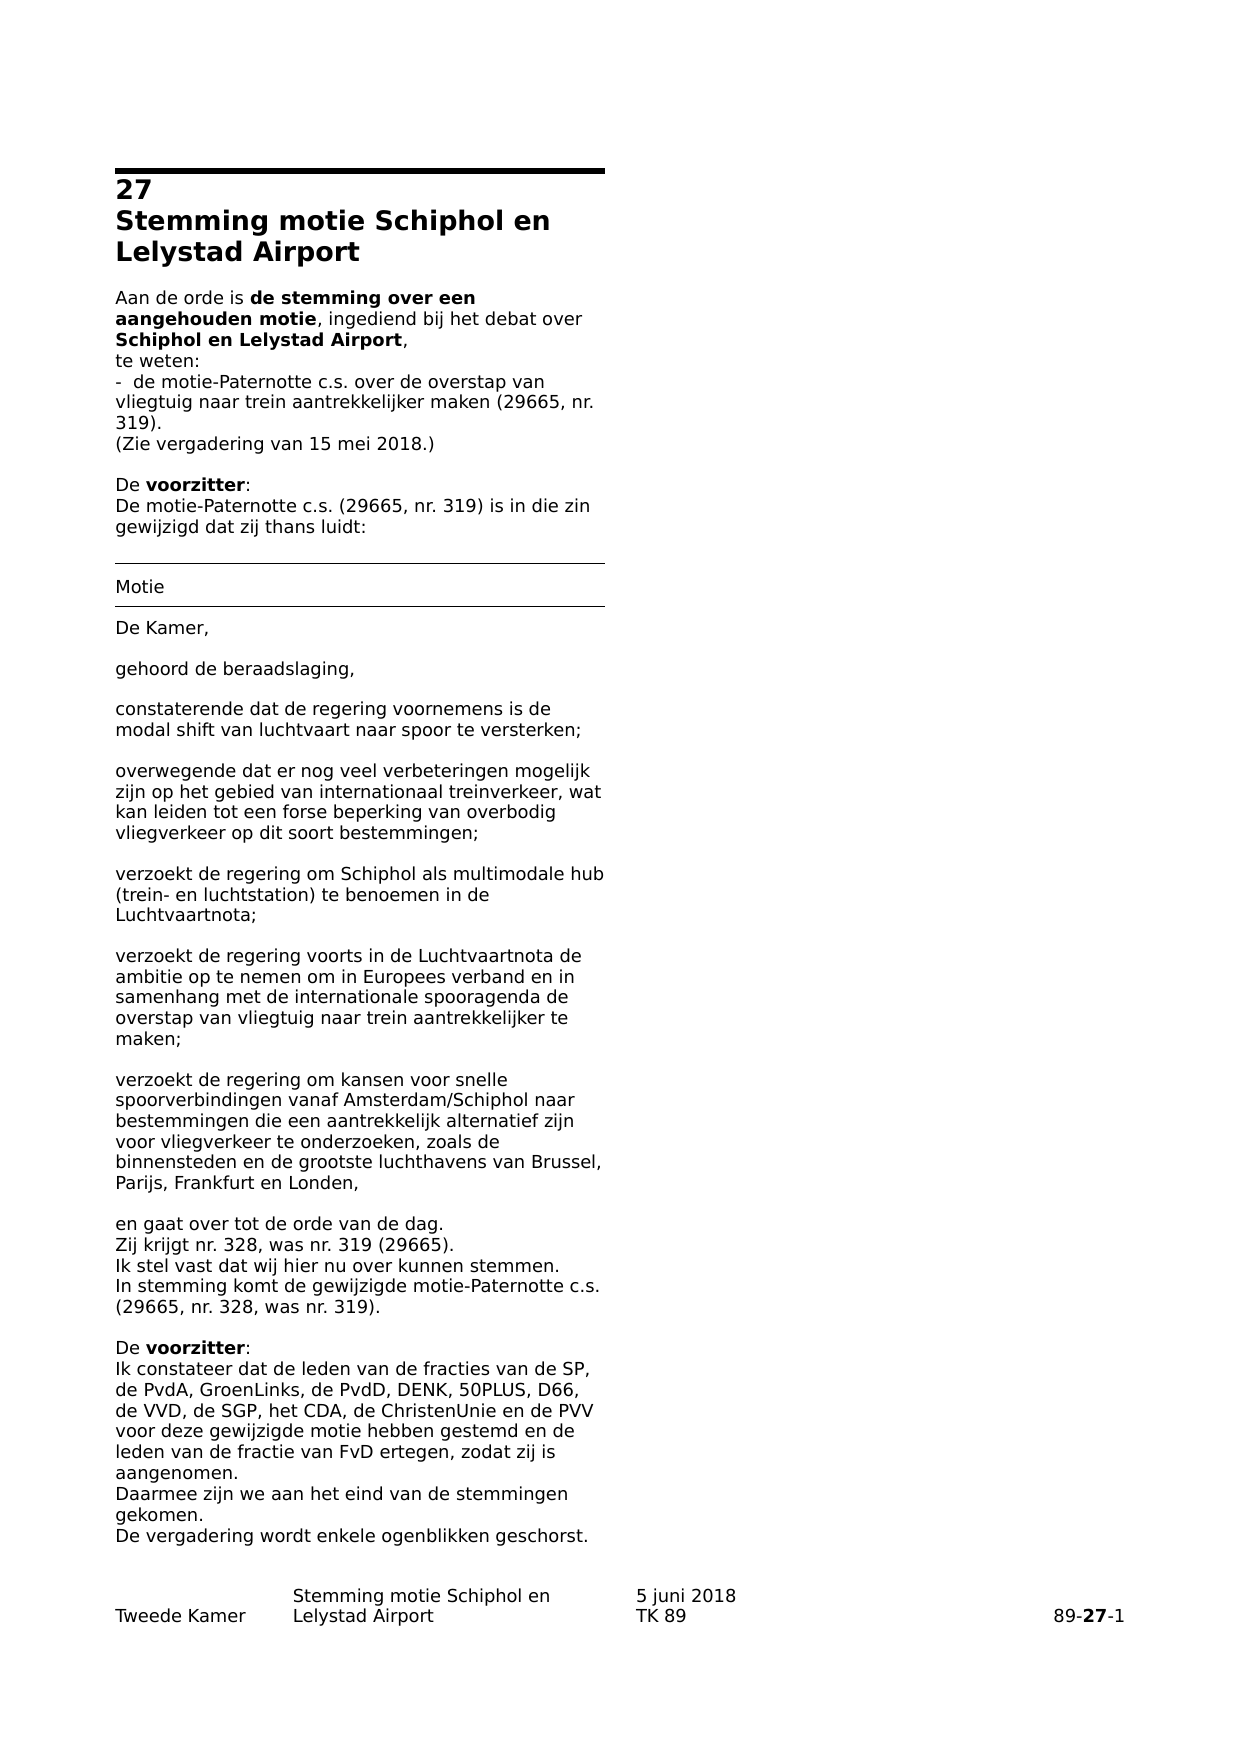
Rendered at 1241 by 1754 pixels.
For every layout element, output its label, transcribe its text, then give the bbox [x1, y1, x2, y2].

text verzoekt de regering voorts in de Luchtvaartnota de ambitie op te nemen om in Europees verband en in samenhang met de internationale spooragenda de overstap van vliegtuig naar trein aantrekkelijker te maken; [115, 946, 605, 1049]
text te weten: [115, 351, 605, 371]
text Aan de orde is de stemming over een aangehouden motie, ingediend bij het debat over Schiphol en Lelystad Airport, [115, 288, 605, 351]
text (Zie vergadering van 15 mei 2018.) [115, 434, 605, 455]
text Ik constateer dat de leden van de fracties van de SP, de PvdA, GroenLinks, de PvdD, DENK, 50PLUS, D66, de VVD, de SGP, het CDA, de ChristenUnie en de PVV voor deze gewijzigde motie hebben gestemd en de leden van de fractie van FvD ertegen, zodat zij is aangenomen. [115, 1359, 605, 1484]
text De voorzitter: [115, 475, 605, 496]
text De Kamer, [115, 618, 605, 638]
text constaterende dat de regering voornemens is de modal shift van luchtvaart naar spoor te versterken; [115, 699, 605, 741]
text gehoord de beraadslaging, [115, 658, 605, 679]
text verzoekt de regering om Schiphol als multimodale hub (trein- en luchtstation) te benoemen in de Luchtvaartnota; [115, 864, 605, 926]
text De motie-Paternotte c.s. (29665, nr. 319) is in die zin gewijzigd dat zij thans luidt: [115, 496, 605, 537]
text en gaat over tot de orde van de dag. [115, 1214, 605, 1234]
text Ik stel vast dat wij hier nu over kunnen stemmen. [115, 1255, 605, 1276]
text De vergadering wordt enkele ogenblikken geschorst. [115, 1525, 605, 1546]
text verzoekt de regering om kansen voor snelle spoorverbindingen vanaf Amsterdam/Schiphol naar bestemmingen die een aantrekkelijk alternatief zijn voor vliegverkeer te onderzoeken, zoals de binnensteden en de grootste luchthavens van Brussel, Parijs, Frankfurt en Londen, [115, 1069, 605, 1194]
title 27 Stemming motie Schiphol en Lelystad Airport [115, 174, 605, 268]
text Zij krijgt nr. 328, was nr. 319 (29665). [115, 1234, 605, 1255]
text Motie [115, 577, 605, 598]
text In stemming komt de gewijzigde motie-Paternotte c.s. (29665, nr. 328, was nr. 319). [115, 1276, 605, 1318]
text overwegende dat er nog veel verbeteringen mogelijk zijn op het gebied van internationaal treinverkeer, wat kan leiden tot een forse beperking van overbodig vliegverkeer op dit soort bestemmingen; [115, 761, 605, 844]
list de motie-Paternotte c.s. over de overstap van vliegtuig naar trein aantrekkelijker maken (29665, nr. 319). [115, 371, 605, 434]
text Daarmee zijn we aan het eind van de stemmingen gekomen. [115, 1484, 605, 1525]
text De voorzitter: [115, 1338, 605, 1359]
